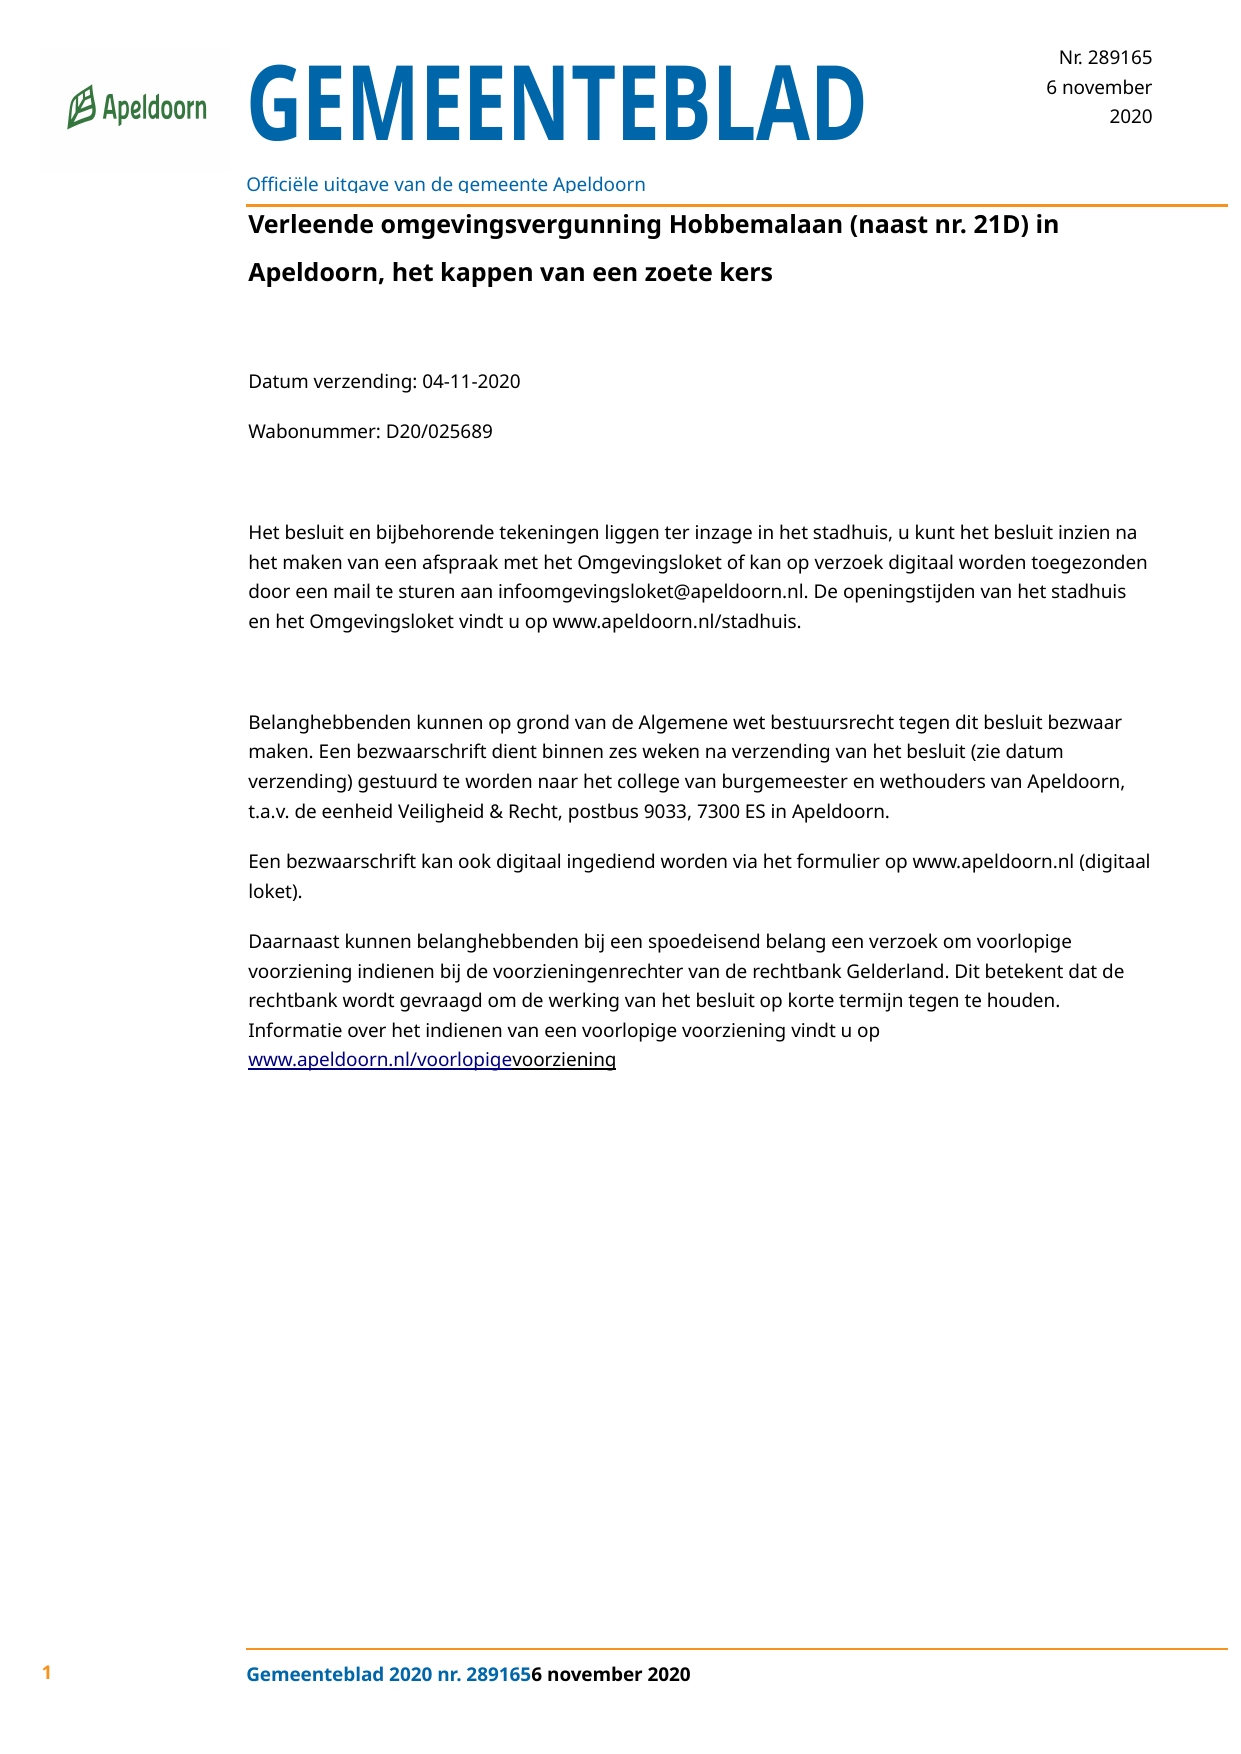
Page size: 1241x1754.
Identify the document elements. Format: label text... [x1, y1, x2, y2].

text Daarnaast kunnen belanghebbenden bij een spoedeisend belang een verzoek om voorlopige voorziening indienen bij de voorzieningenrechter van de rechtbank Gelderland. Dit betekent dat de rechtbank wordt gevraagd om de werking van het besluit op korte termijn tegen te houden. Informatie over het indienen van een voorlopige voorziening vindt u op www.apeldoorn.nl/voorlopigevoorziening [248, 928, 1152, 1072]
text Belanghebbenden kunnen op grond van de Algemene wet bestuursrecht tegen dit besluit bezwaar maken. Een bezwaarschrift dient binnen zes weken na verzending van het besluit (zie datum verzending) gestuurd te worden naar het college van burgemeester en wethouders van Apeldoorn, t.a.v. de eenheid Veiligheid & Recht, postbus 9033, 7300 ES in Apeldoorn. [248, 709, 1152, 824]
text Het besluit en bijbehorende tekeningen liggen ter inzage in het stadhuis, u kunt het besluit inzien na het maken van een afspraak met het Omgevingsloket of kan op verzoek digitaal worden toegezonden door een mail te sturen aan infoomgevingsloket@apeldoorn.nl. De openingstijden van het stadhuis en het Omgevingsloket vindt u op www.apeldoorn.nl/stadhuis. [248, 519, 1152, 634]
text Wabonummer: D20/025689 [248, 419, 1152, 444]
picture [41, 47, 231, 172]
text Een bezwaarschrift kan ook digitaal ingediend worden via het formulier op www.apeldoorn.nl (digitaal loket). [248, 848, 1152, 904]
text Verleende omgevingsvergunning Hobbemalaan (naast nr. 21D) in Apeldoorn, het kappen van een zoete kers [248, 207, 1152, 288]
text Datum verzending: 04-11-2020 [248, 368, 1152, 394]
